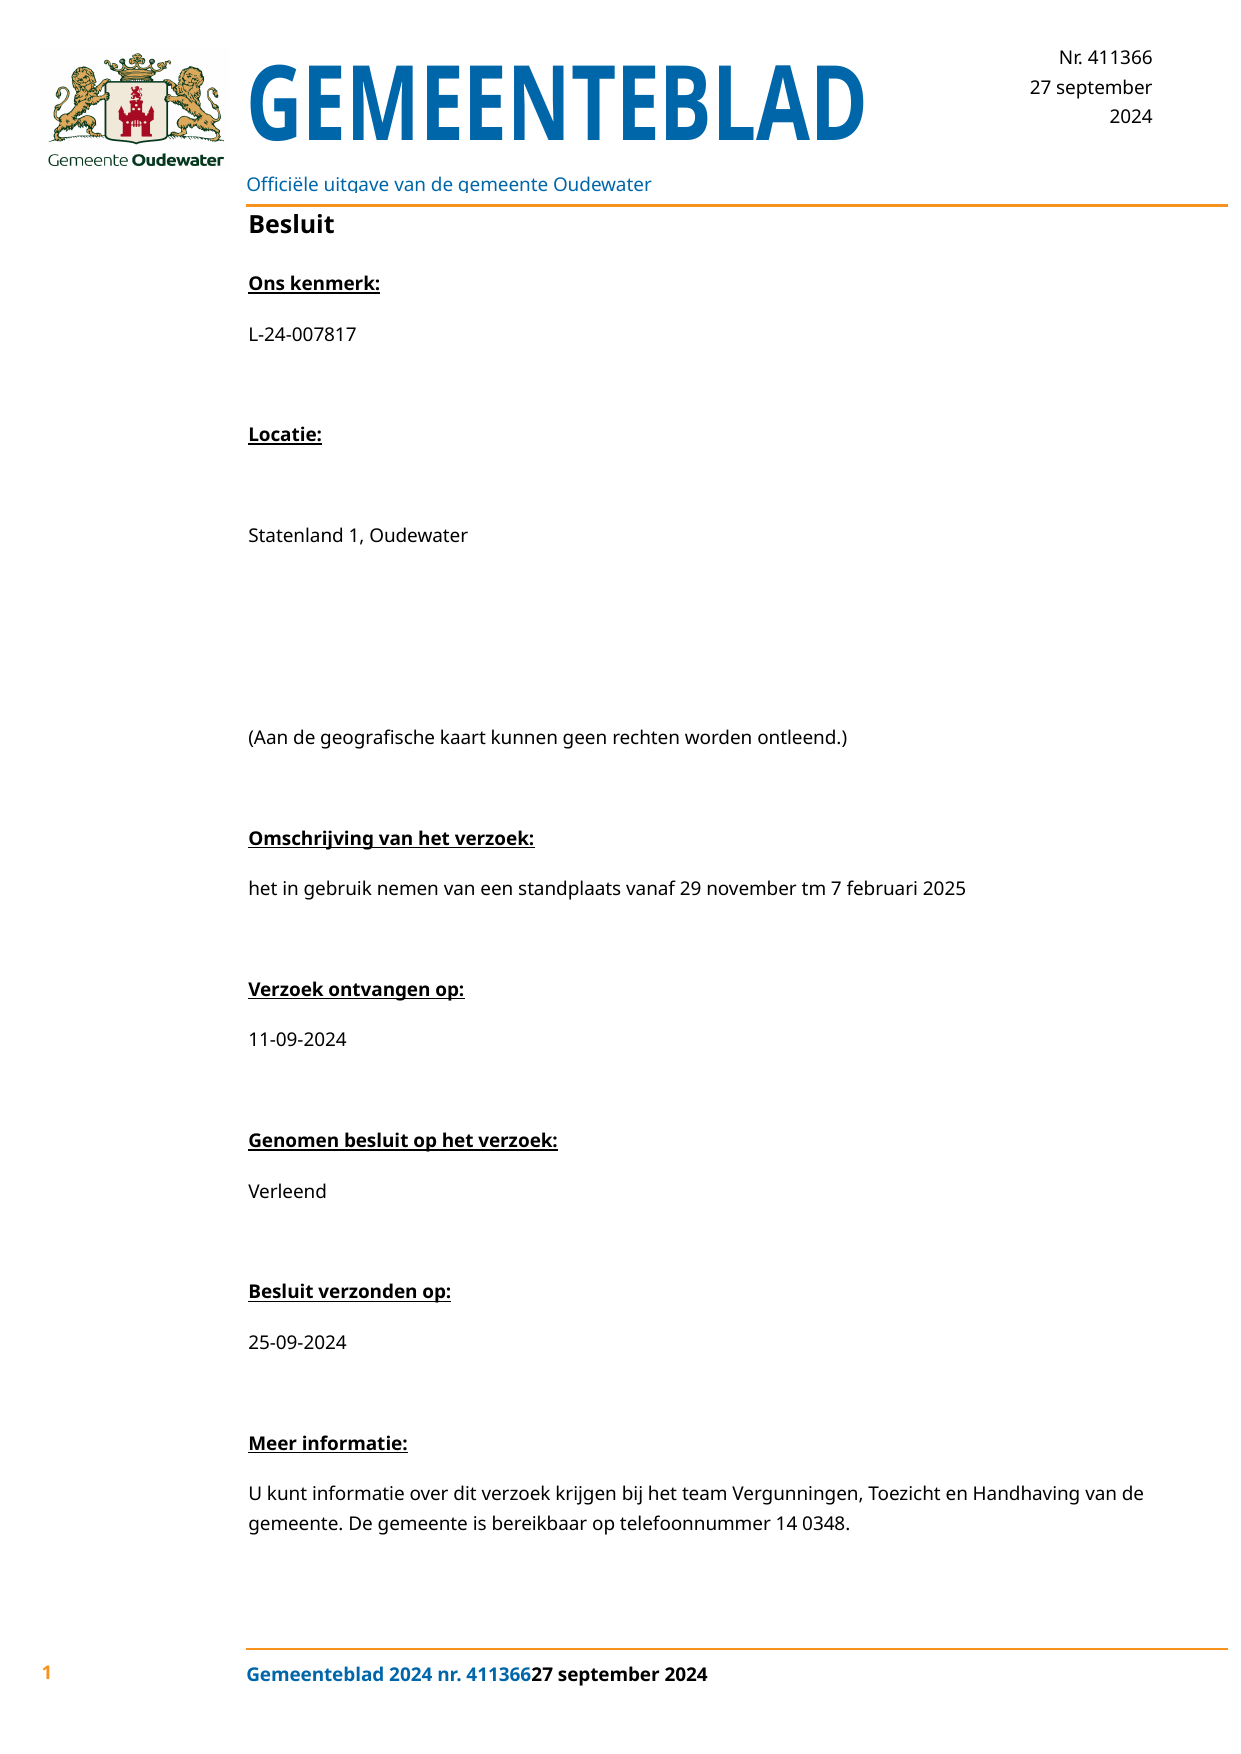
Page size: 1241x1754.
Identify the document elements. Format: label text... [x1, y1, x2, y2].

text het in gebruik nemen van een standplaats vanaf 29 november tm 7 februari 2025 [248, 875, 1152, 901]
text Ons kenmerk: [248, 270, 1152, 296]
text U kunt informatie over dit verzoek krijgen bij het team Vergunningen, Toezicht en Handhaving van de gemeente. De gemeente is bereikbaar op telefoonnummer 14 0348. [248, 1480, 1152, 1536]
text 25-09-2024 [248, 1329, 1152, 1355]
text L-24-007817 [248, 321, 1152, 346]
picture [41, 47, 231, 172]
text (Aan de geografische kaart kunnen geen rechten worden ontleend.) [248, 724, 1152, 750]
text 11-09-2024 [248, 1027, 1152, 1052]
text Besluit [248, 207, 1152, 241]
text Omschrijving van het verzoek: [248, 825, 1152, 851]
text Besluit verzonden op: [248, 1279, 1152, 1304]
text Verzoek ontvangen op: [248, 976, 1152, 1002]
text Genomen besluit op het verzoek: [248, 1127, 1152, 1153]
text Meer informatie: [248, 1430, 1152, 1456]
text Locatie: [248, 422, 1152, 447]
text Statenland 1, Oudewater [248, 522, 1152, 548]
text Verleend [248, 1178, 1152, 1203]
